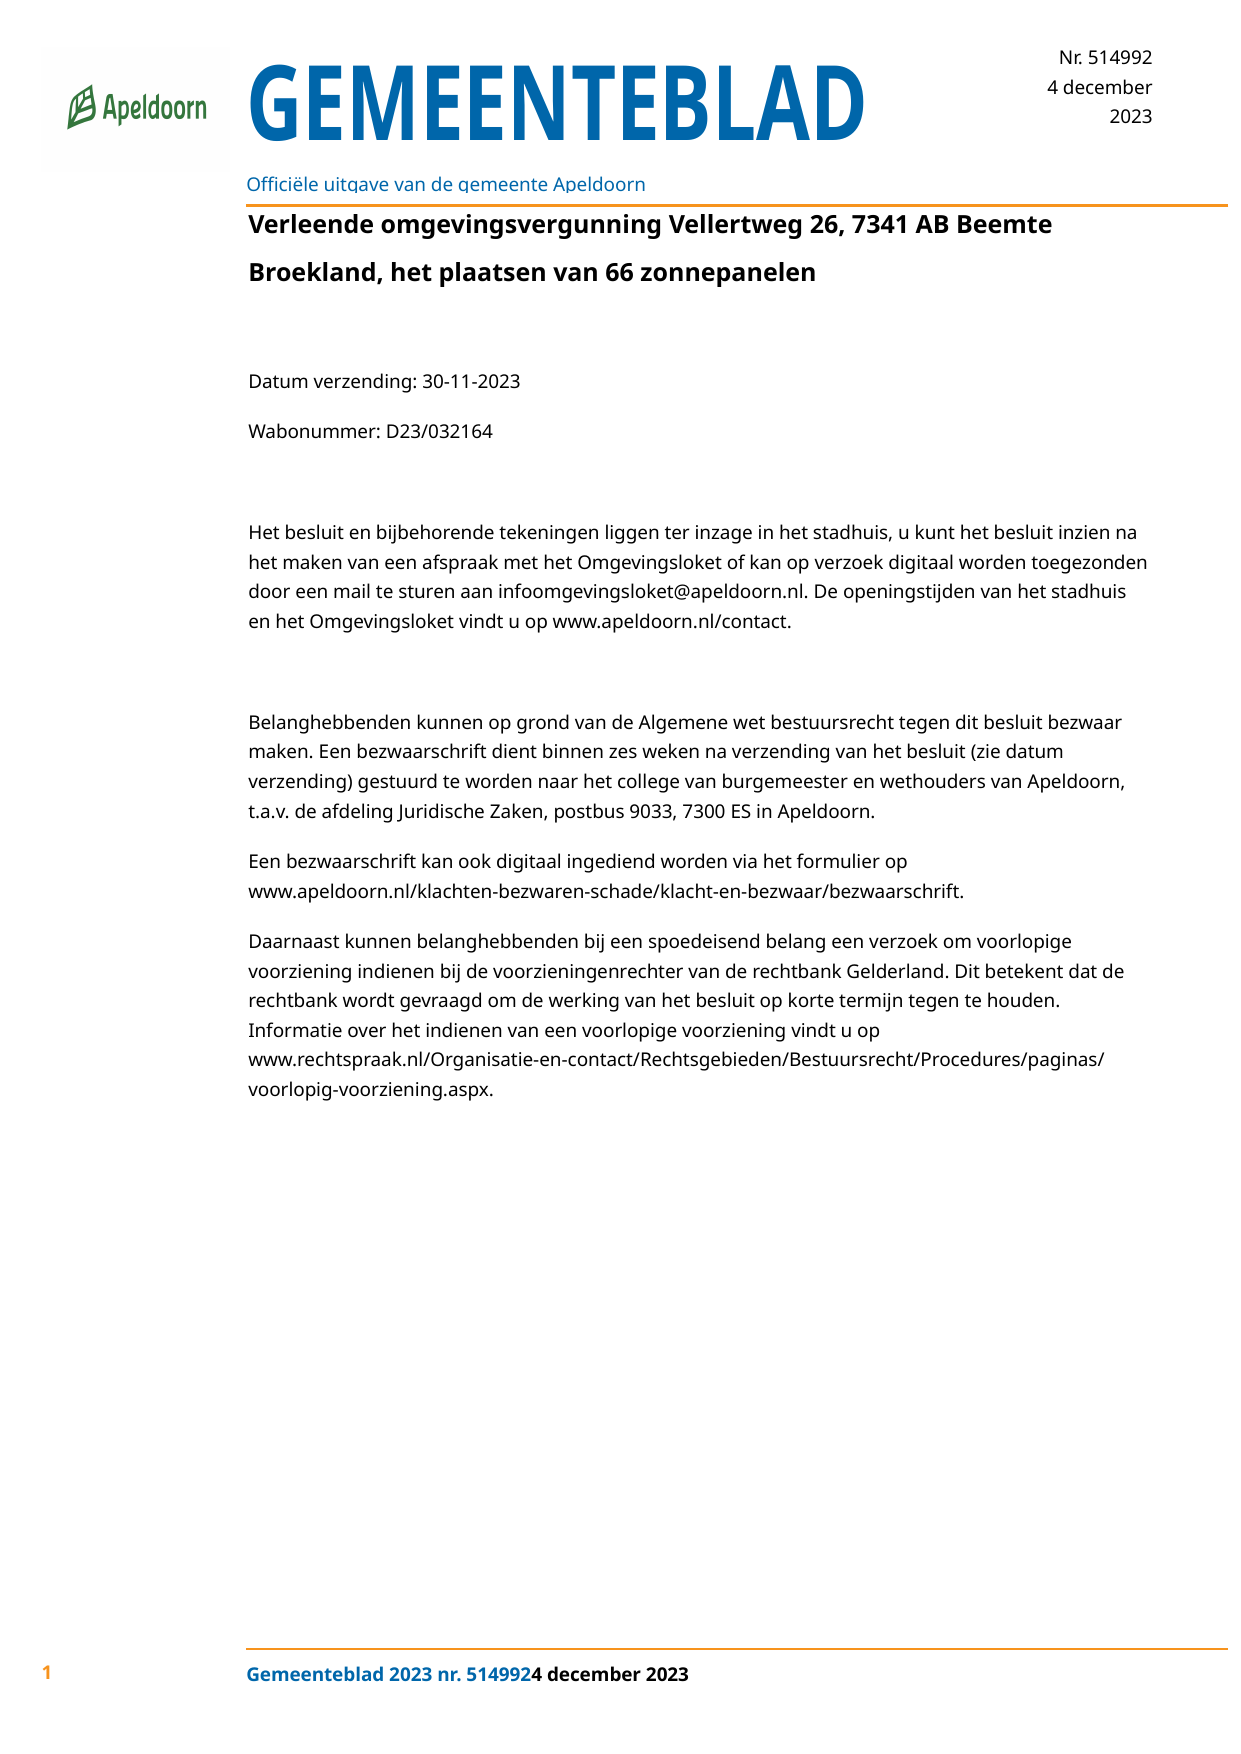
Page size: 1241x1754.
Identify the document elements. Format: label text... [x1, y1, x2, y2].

text Het besluit en bijbehorende tekeningen liggen ter inzage in het stadhuis, u kunt het besluit inzien na het maken van een afspraak met het Omgevingsloket of kan op verzoek digitaal worden toegezonden door een mail te sturen aan infoomgevingsloket@apeldoorn.nl. De openingstijden van het stadhuis en het Omgevingsloket vindt u op www.apeldoorn.nl/contact. [248, 519, 1152, 634]
text Datum verzending: 30-11-2023 [248, 368, 1152, 394]
text Daarnaast kunnen belanghebbenden bij een spoedeisend belang een verzoek om voorlopige voorziening indienen bij de voorzieningenrechter van de rechtbank Gelderland. Dit betekent dat de rechtbank wordt gevraagd om de werking van het besluit op korte termijn tegen te houden. Informatie over het indienen van een voorlopige voorziening vindt u op www.rechtspraak.nl/Organisatie-en-contact/Rechtsgebieden/Bestuursrecht/Procedures/paginas/voorlopig-voorziening.aspx. [248, 928, 1152, 1102]
picture [41, 47, 231, 172]
text Een bezwaarschrift kan ook digitaal ingediend worden via het formulier op www.apeldoorn.nl/klachten-bezwaren-schade/klacht-en-bezwaar/bezwaarschrift. [248, 848, 1152, 904]
text Belanghebbenden kunnen op grond van de Algemene wet bestuursrecht tegen dit besluit bezwaar maken. Een bezwaarschrift dient binnen zes weken na verzending van het besluit (zie datum verzending) gestuurd te worden naar het college van burgemeester en wethouders van Apeldoorn, t.a.v. de afdeling Juridische Zaken, postbus 9033, 7300 ES in Apeldoorn. [248, 709, 1152, 824]
text Wabonummer: D23/032164 [248, 419, 1152, 444]
text Verleende omgevingsvergunning Vellertweg 26, 7341 AB Beemte Broekland, het plaatsen van 66 zonnepanelen [248, 207, 1152, 288]
